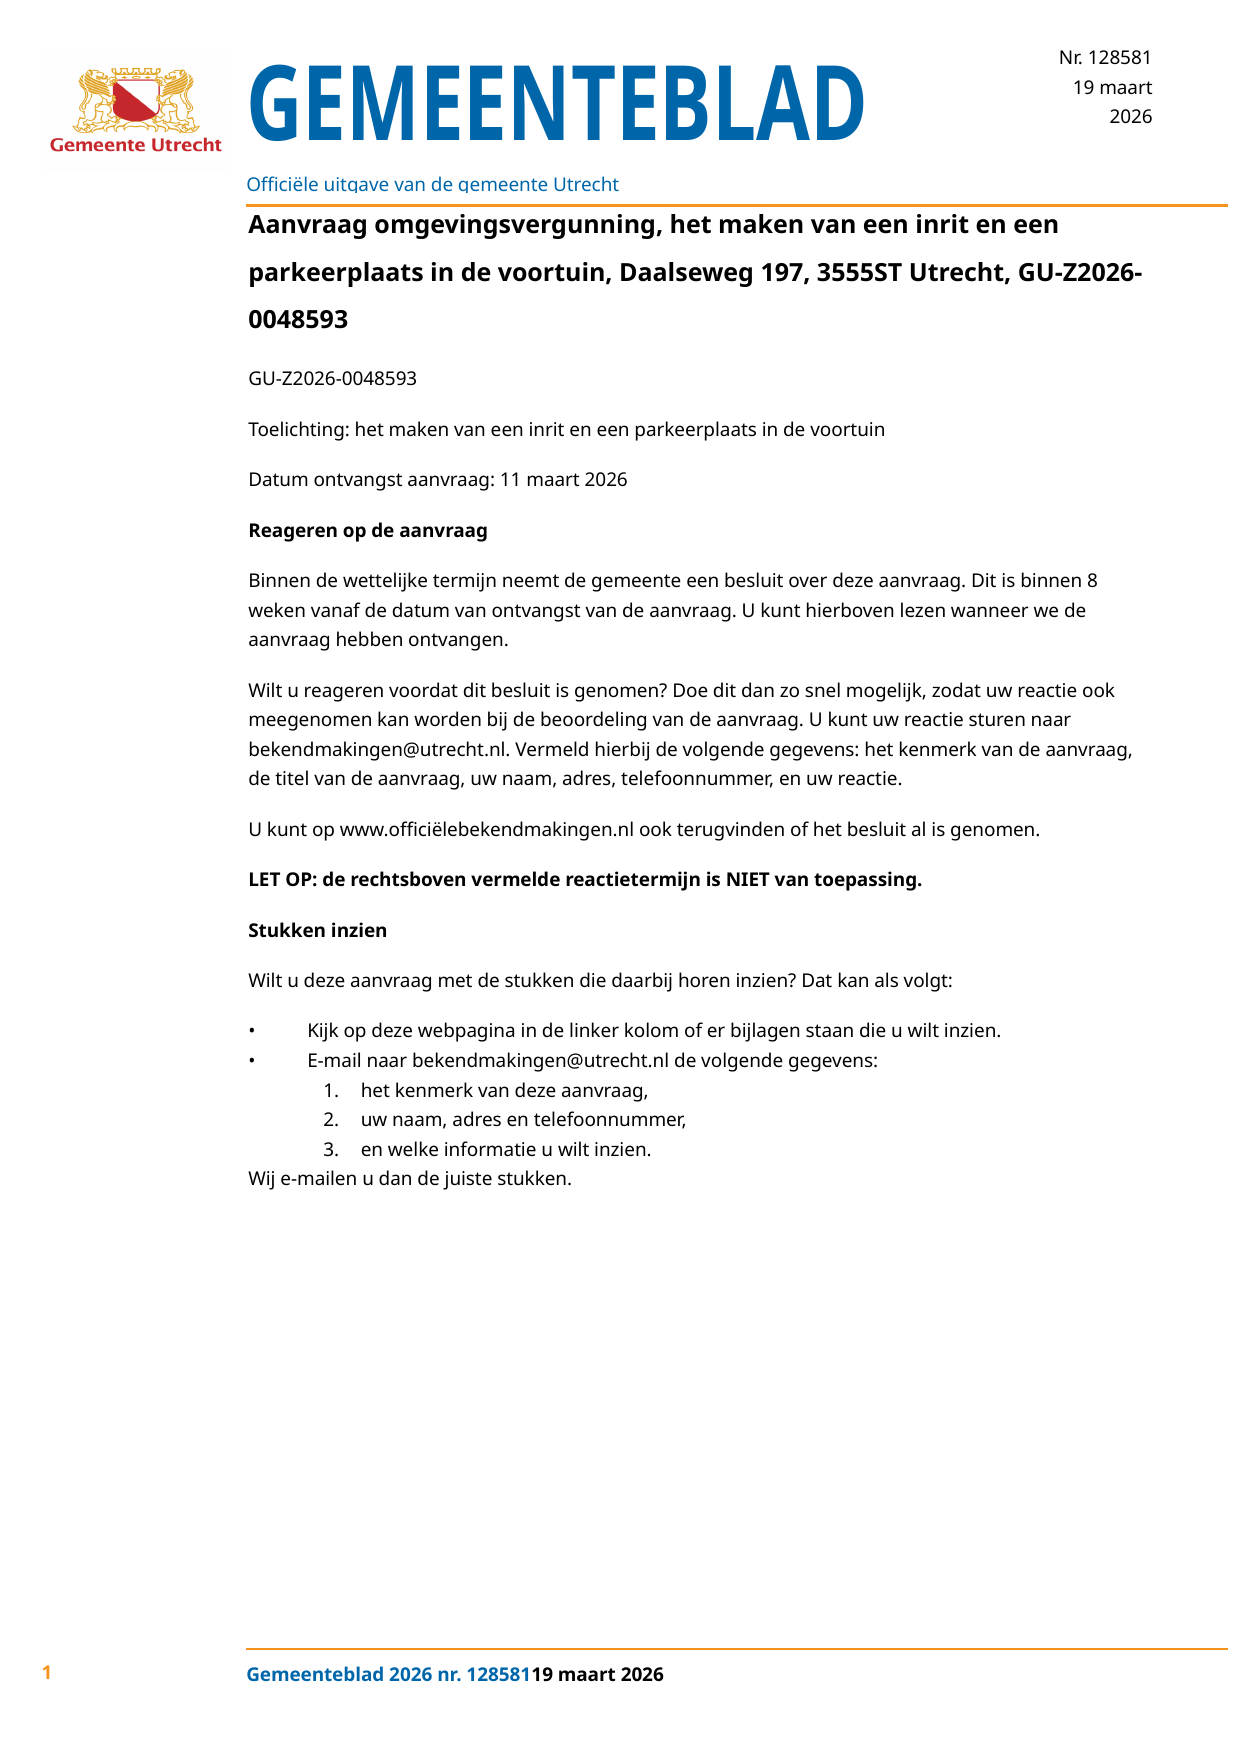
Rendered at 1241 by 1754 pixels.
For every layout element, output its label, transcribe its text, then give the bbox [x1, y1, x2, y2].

picture [41, 47, 231, 172]
list Kijk op deze webpagina in de linker kolom of er bijlagen staan die u wilt inzien. [248, 1018, 1152, 1043]
list uw naam, adres en telefoonnummer, [323, 1106, 1152, 1132]
text U kunt op www.officiëlebekendmakingen.nl ook terugvinden of het besluit al is genomen. [248, 816, 1152, 842]
text Wij e-mailen u dan de juiste stukken. [248, 1166, 1152, 1191]
text Binnen de wettelijke termijn neemt de gemeente een besluit over deze aanvraag. Dit is binnen 8 weken vanaf de datum van ontvangst van de aanvraag. U kunt hierboven lezen wanneer we de aanvraag hebben ontvangen. [248, 567, 1152, 652]
text Wilt u deze aanvraag met de stukken die daarbij horen inzien? Dat kan als volgt: [248, 967, 1152, 993]
text Reageren op de aanvraag [248, 517, 1152, 542]
text Stukken inzien [248, 917, 1152, 942]
text GU-Z2026-0048593 [248, 366, 1152, 391]
list het kenmerk van deze aanvraag, [323, 1077, 1152, 1102]
text Aanvraag omgevingsvergunning, het maken van een inrit en een parkeerplaats in de voortuin, Daalseweg 197, 3555ST Utrecht, GU-Z2026-0048593 [248, 207, 1152, 336]
list E-mail naar bekendmakingen@utrecht.nl de volgende gegevens: [248, 1047, 1152, 1073]
text Datum ontvangst aanvraag: 11 maart 2026 [248, 466, 1152, 492]
text Toelichting: het maken van een inrit en een parkeerplaats in de voortuin [248, 416, 1152, 442]
text Wilt u reageren voordat dit besluit is genomen? Doe dit dan zo snel mogelijk, zodat uw reactie ook meegenomen kan worden bij de beoordeling van de aanvraag. U kunt uw reactie sturen naar bekendmakingen@utrecht.nl. Vermeld hierbij de volgende gegevens: het kenmerk van de aanvraag, de titel van de aanvraag, uw naam, adres, telefoonnummer, en uw reactie. [248, 677, 1152, 791]
list en welke informatie u wilt inzien. [323, 1136, 1152, 1162]
text LET OP: de rechtsboven vermelde reactietermijn is NIET van toepassing. [248, 866, 1152, 892]
